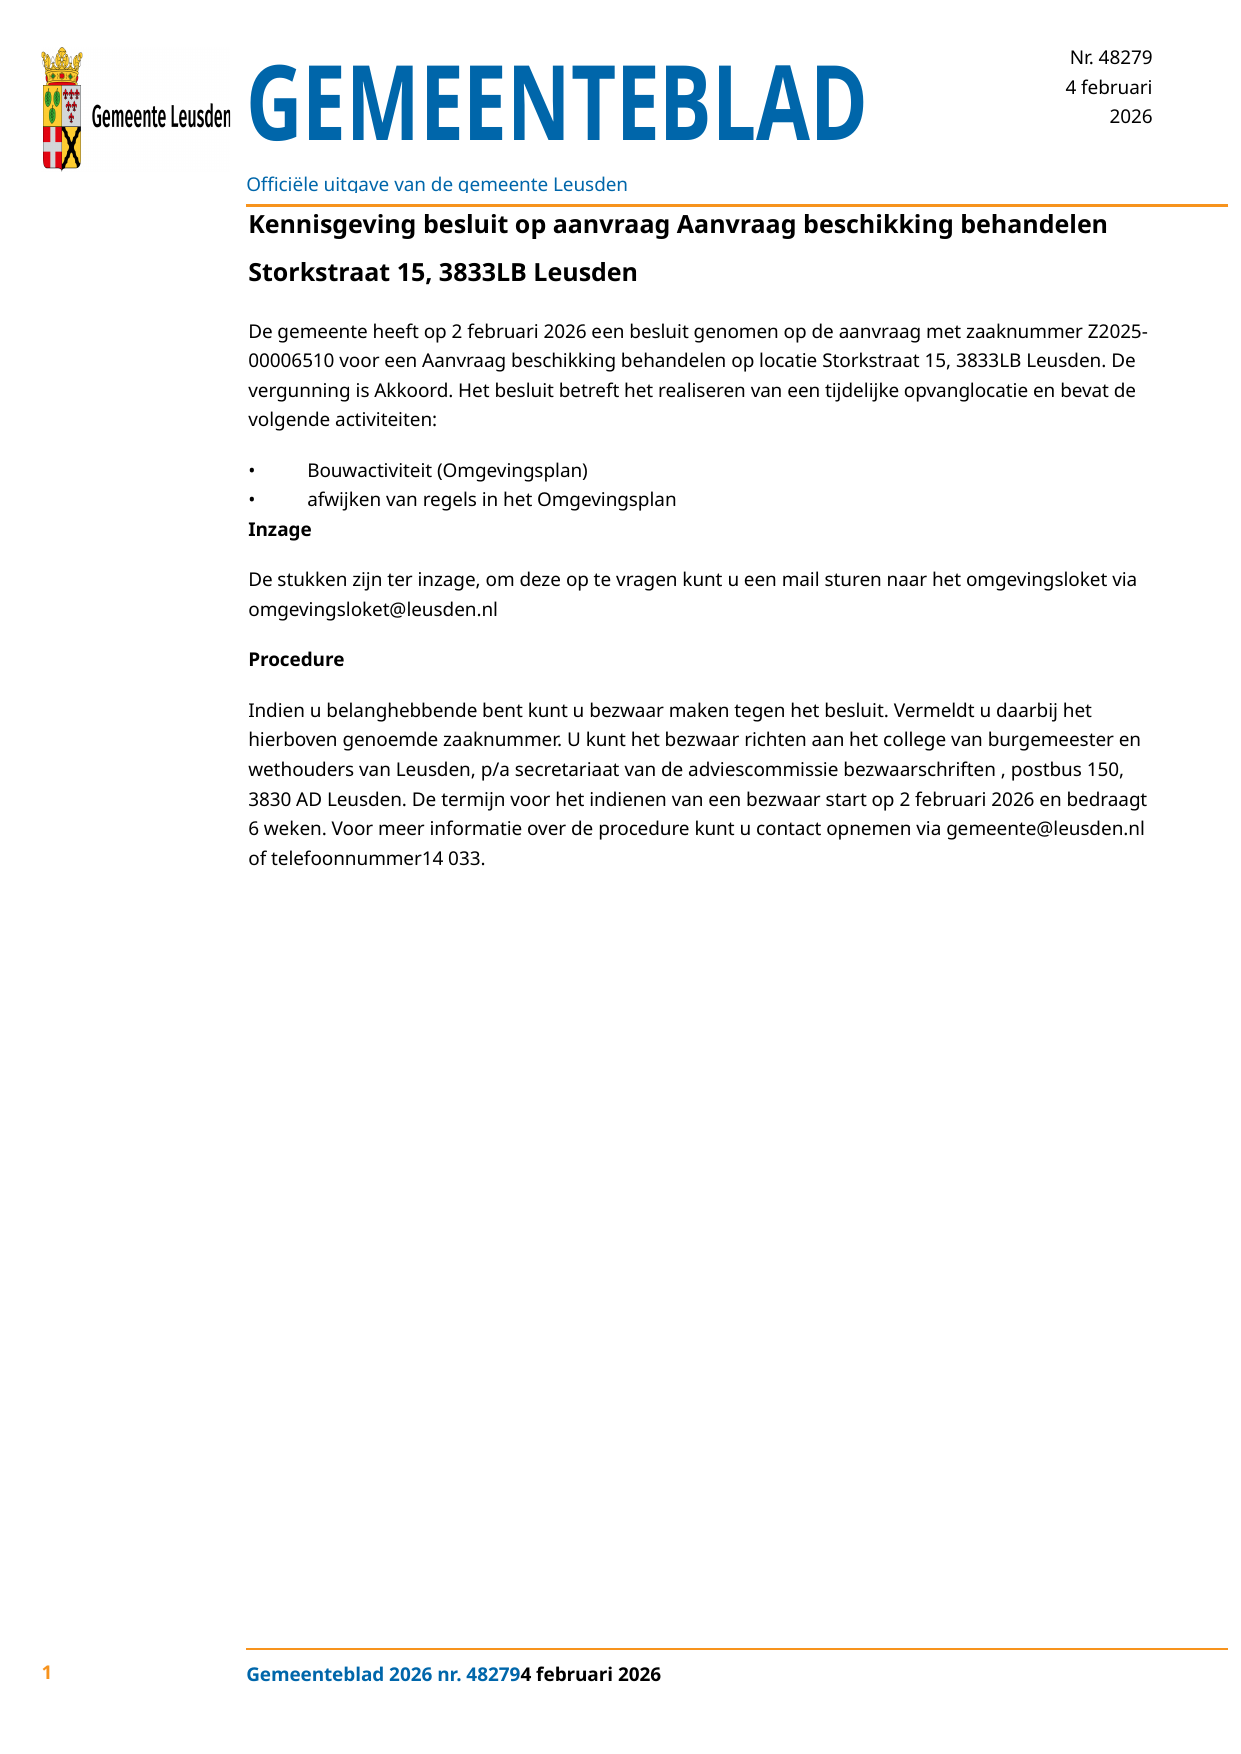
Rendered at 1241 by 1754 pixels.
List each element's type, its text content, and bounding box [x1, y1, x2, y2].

picture [41, 47, 231, 172]
list Bouwactiviteit (Omgevingsplan) [248, 457, 1152, 483]
text De stukken zijn ter inzage, om deze op te vragen kunt u een mail sturen naar het omgevingsloket via omgevingsloket@leusden.nl [248, 567, 1152, 622]
text Inzage [248, 516, 1152, 542]
text De gemeente heeft op 2 februari 2026 een besluit genomen op de aanvraag met zaaknummer Z2025-00006510 voor een Aanvraag beschikking behandelen op locatie Storkstraat 15, 3833LB Leusden. De vergunning is Akkoord. Het besluit betreft het realiseren van een tijdelijke opvanglocatie en bevat de volgende activiteiten: [248, 318, 1152, 432]
list afwijken van regels in het Omgevingsplan [248, 487, 1152, 512]
text Procedure [248, 647, 1152, 672]
text Kennisgeving besluit op aanvraag Aanvraag beschikking behandelen Storkstraat 15, 3833LB Leusden [248, 207, 1152, 288]
text Indien u belanghebbende bent kunt u bezwaar maken tegen het besluit. Vermeldt u daarbij het hierboven genoemde zaaknummer. U kunt het bezwaar richten aan het college van burgemeester en wethouders van Leusden, p/a secretariaat van de adviescommissie bezwaarschriften , postbus 150, 3830 AD Leusden. De termijn voor het indienen van een bezwaar start op 2 februari 2026 en bedraagt 6 weken. Voor meer informatie over de procedure kunt u contact opnemen via gemeente@leusden.nl of telefoonnummer14 033. [248, 697, 1152, 871]
